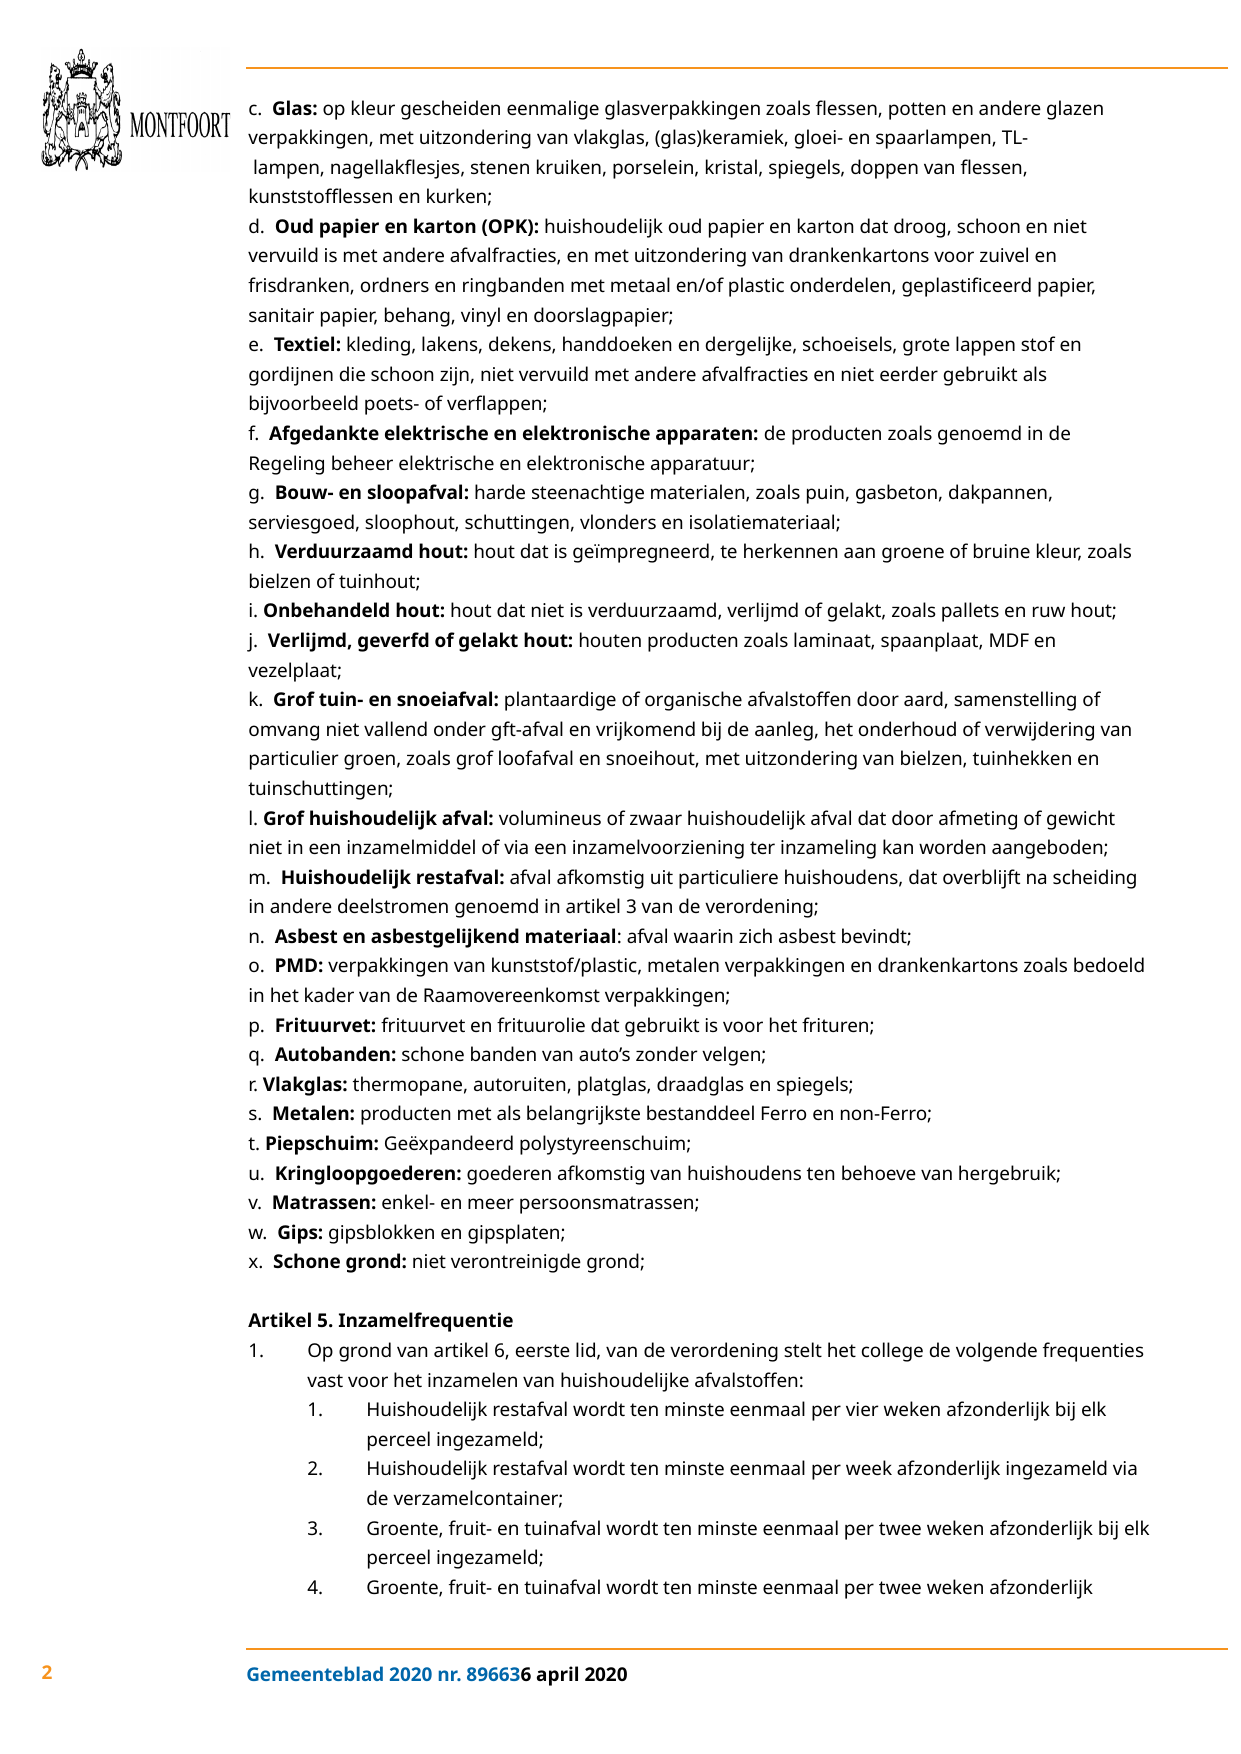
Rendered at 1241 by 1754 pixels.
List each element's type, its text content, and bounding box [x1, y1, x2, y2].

text j. Verlijmd, geverfd of gelakt hout: houten producten zoals laminaat, spaanplaat, MDF en vezelplaat; [248, 627, 1152, 683]
text h. Verduurzaamd hout: hout dat is geïmpregneerd, te herkennen aan groene of bruine kleur, zoals bielzen of tuinhout; [248, 538, 1152, 594]
list Huishoudelijk restafval wordt ten minste eenmaal per week afzonderlijk ingezameld via de verzamelcontainer; [307, 1456, 1152, 1511]
text o. PMD: verpakkingen van kunststof/plastic, metalen verpakkingen en drankenkartons zoals bedoeld in het kader van de Raamovereenkomst verpakkingen; [248, 953, 1152, 1008]
text f. Afgedankte elektrische en elektronische apparaten: de producten zoals genoemd in de Regeling beheer elektrische en elektronische apparatuur; [248, 420, 1152, 476]
picture [41, 47, 231, 172]
text c. Glas: op kleur gescheiden eenmalige glasverpakkingen zoals flessen, potten en andere glazen verpakkingen, met uitzondering van vlakglas, (glas)keramiek, gloei- en spaarlampen, TL- [248, 95, 1152, 150]
text m. Huishoudelijk restafval: afval afkomstig uit particuliere huishoudens, dat overblijft na scheiding in andere deelstromen genoemd in artikel 3 van de verordening; [248, 864, 1152, 919]
list Huishoudelijk restafval wordt ten minste eenmaal per vier weken afzonderlijk bij elk perceel ingezameld; [307, 1396, 1152, 1452]
text gordijnen die schoon zijn, niet vervuild met andere afvalfracties en niet eerder gebruikt als bijvoorbeeld poets- of verflappen; [248, 361, 1152, 416]
text t. Piepschuim: Geëxpandeerd polystyreenschuim; [248, 1130, 1152, 1156]
text Artikel 5. Inzamelfrequentie [248, 1308, 1152, 1333]
text vervuild is met andere afvalfracties, en met uitzondering van drankenkartons voor zuivel en frisdranken, ordners en ringbanden met metaal en/of plastic onderdelen, geplastificeerd papier, sanitair papier, behang, vinyl en doorslagpapier; [248, 243, 1152, 328]
text w. Gips: gipsblokken en gipsplaten; [248, 1219, 1152, 1245]
list Groente, fruit- en tuinafval wordt ten minste eenmaal per twee weken afzonderlijk bij elk perceel ingezameld; [307, 1515, 1152, 1570]
text q. Autobanden: schone banden van auto’s zonder velgen; [248, 1041, 1152, 1067]
text n. Asbest en asbestgelijkend materiaal: afval waarin zich asbest bevindt; [248, 923, 1152, 949]
text u. Kringloopgoederen: goederen afkomstig van huishoudens ten behoeve van hergebruik; [248, 1160, 1152, 1186]
list Groente, fruit- en tuinafval wordt ten minste eenmaal per twee weken afzonderlijk [307, 1574, 1152, 1600]
text p. Frituurvet: frituurvet en frituurolie dat gebruikt is voor het frituren; [248, 1012, 1152, 1038]
text k. Grof tuin- en snoeiafval: plantaardige of organische afvalstoffen door aard, samenstelling of omvang niet vallend onder gft-afval en vrijkomend bij de aanleg, het onderhoud of verwijdering van particulier groen, zoals grof loofafval en snoeihout, met uitzondering van bielzen, tuinhekken en tuinschuttingen; [248, 686, 1152, 801]
text e. Textiel: kleding, lakens, dekens, handdoeken en dergelijke, schoeisels, grote lappen stof en [248, 331, 1152, 357]
text s. Metalen: producten met als belangrijkste bestanddeel Ferro en non-Ferro; [248, 1101, 1152, 1126]
text lampen, nagellakflesjes, stenen kruiken, porselein, kristal, spiegels, doppen van flessen, kunststofflessen en kurken; [248, 154, 1152, 209]
text r. Vlakglas: thermopane, autoruiten, platglas, draadglas en spiegels; [248, 1071, 1152, 1097]
text d. Oud papier en karton (OPK): huishoudelijk oud papier en karton dat droog, schoon en niet [248, 213, 1152, 239]
list Op grond van artikel 6, eerste lid, van de verordening stelt het college de volgende frequenties vast voor het inzamelen van huishoudelijke afvalstoffen: [248, 1337, 1152, 1393]
text x. Schone grond: niet verontreinigde grond; [248, 1248, 1152, 1274]
text i. Onbehandeld hout: hout dat niet is verduurzaamd, verlijmd of gelakt, zoals pallets en ruw hout; [248, 598, 1152, 623]
text v. Matrassen: enkel- en meer persoonsmatrassen; [248, 1189, 1152, 1215]
text g. Bouw- en sloopafval: harde steenachtige materialen, zoals puin, gasbeton, dakpannen, serviesgoed, sloophout, schuttingen, vlonders en isolatiemateriaal; [248, 479, 1152, 535]
text l. Grof huishoudelijk afval: volumineus of zwaar huishoudelijk afval dat door afmeting of gewicht niet in een inzamelmiddel of via een inzamelvoorziening ter inzameling kan worden aangeboden; [248, 805, 1152, 860]
